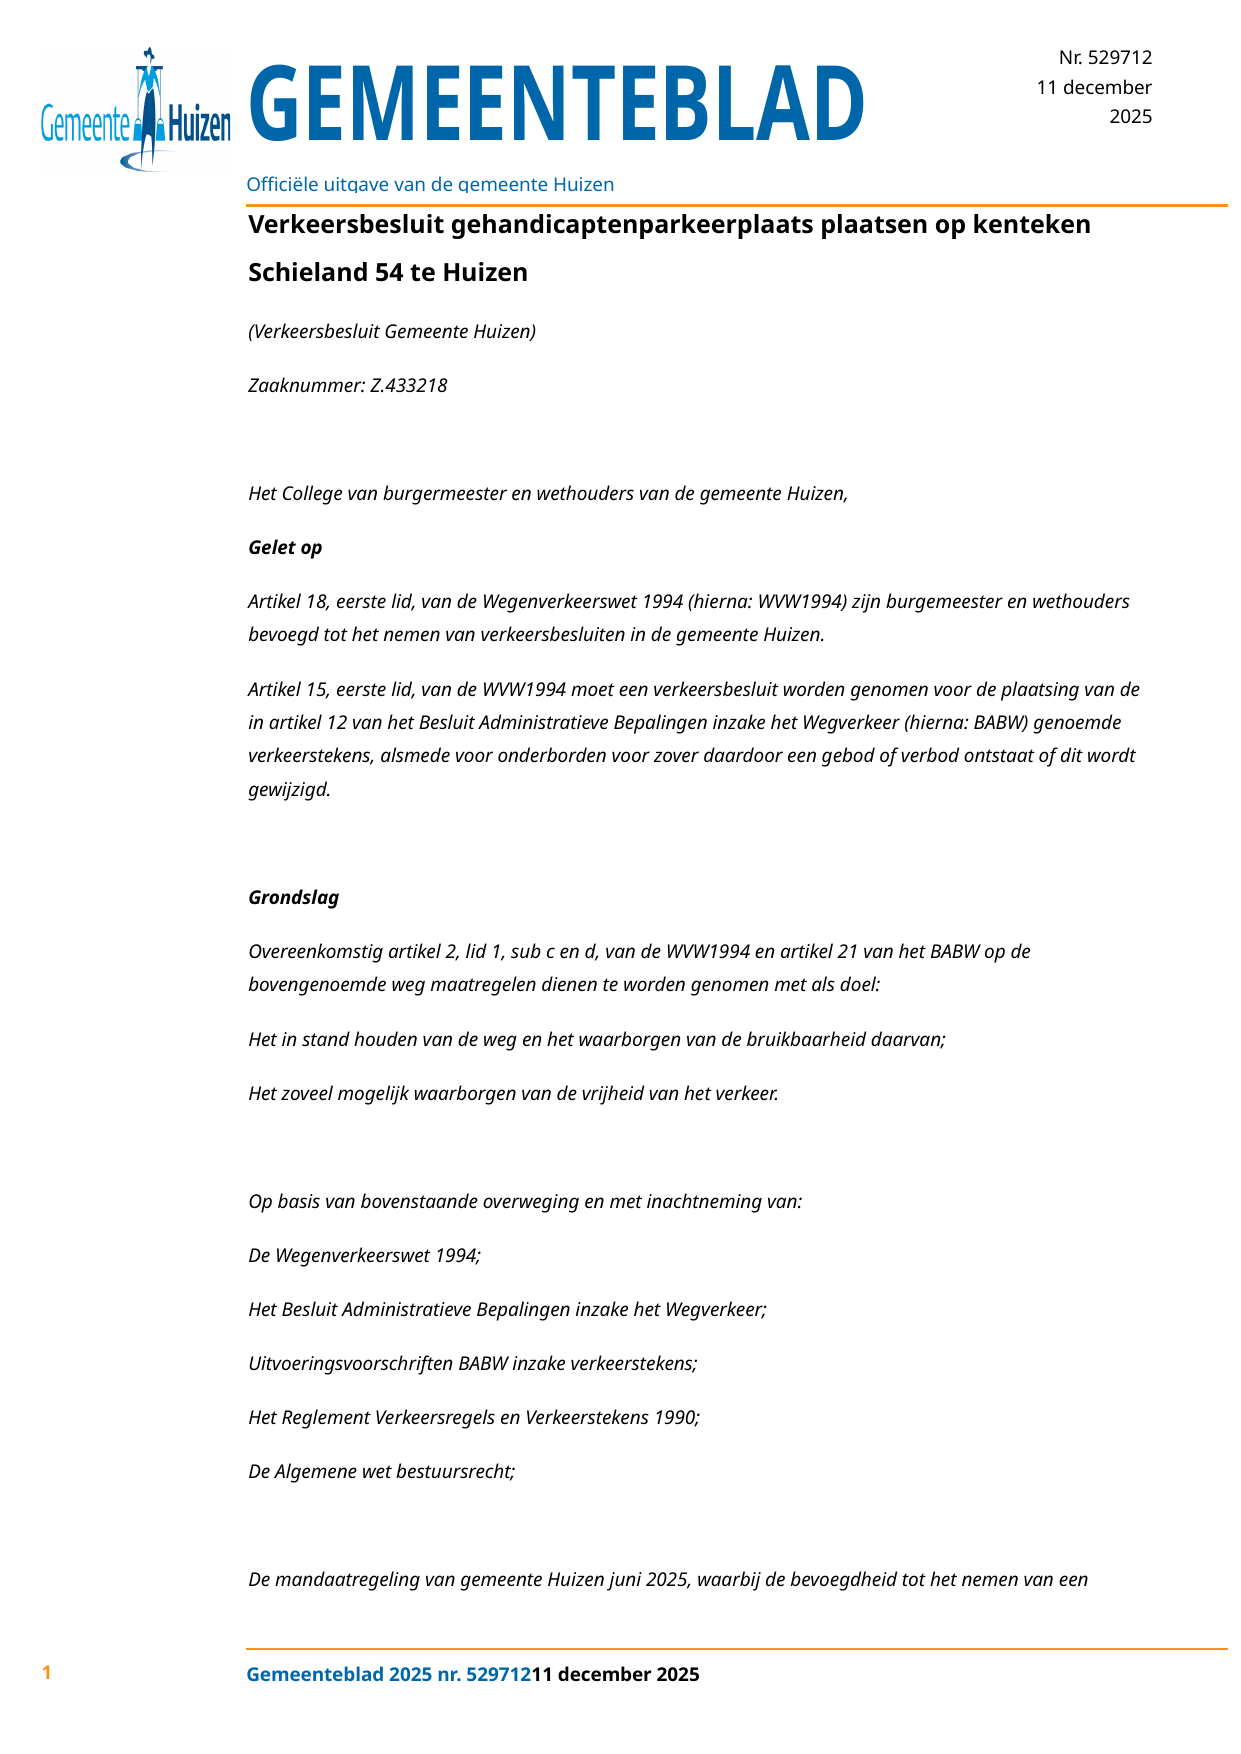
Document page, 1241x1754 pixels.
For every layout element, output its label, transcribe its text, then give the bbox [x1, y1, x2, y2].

text Het in stand houden van de weg en het waarborgen van de bruikbaarheid daarvan; [248, 1026, 1152, 1051]
text De Wegenverkeerswet 1994; [248, 1242, 1152, 1268]
text De Algemene wet bestuursrecht; [248, 1458, 1152, 1484]
text Gelet op [248, 534, 1152, 560]
text Op basis van bovenstaande overweging en met inachtneming van: [248, 1188, 1152, 1214]
text De mandaatregeling van gemeente Huizen juni 2025, waarbij de bevoegdheid tot het nemen van een [248, 1566, 1152, 1592]
text Zaaknummer: Z.433218 [248, 372, 1152, 398]
text Artikel 18, eerste lid, van de Wegenverkeerswet 1994 (hierna: WVW1994) zijn burgemeester en wethouders bevoegd tot het nemen van verkeersbesluiten in de gemeente Huizen. [248, 588, 1152, 647]
picture [41, 47, 231, 172]
text Het zoveel mogelijk waarborgen van de vrijheid van het verkeer. [248, 1080, 1152, 1106]
text Overeenkomstig artikel 2, lid 1, sub c en d, van de WVW1994 en artikel 21 van het BABW op de bovengenoemde weg maatregelen dienen te worden genomen met als doel: [248, 938, 1152, 997]
text Het College van burgermeester en wethouders van de gemeente Huizen, [248, 480, 1152, 506]
text Het Besluit Administratieve Bepalingen inzake het Wegverkeer; [248, 1296, 1152, 1322]
text Grondslag [248, 884, 1152, 910]
text Verkeersbesluit gehandicaptenparkeerplaats plaatsen op kenteken Schieland 54 te Huizen [248, 207, 1152, 288]
text (Verkeersbesluit Gemeente Huizen) [248, 318, 1152, 344]
text Het Reglement Verkeersregels en Verkeerstekens 1990; [248, 1404, 1152, 1430]
text Artikel 15, eerste lid, van de WVW1994 moet een verkeersbesluit worden genomen voor de plaatsing van de in artikel 12 van het Besluit Administratieve Bepalingen inzake het Wegverkeer (hierna: BABW) genoemde verkeerstekens, alsmede voor onderborden voor zover daardoor een gebod of verbod ontstaat of dit wordt gewijzigd. [248, 676, 1152, 802]
text Uitvoeringsvoorschriften BABW inzake verkeerstekens; [248, 1350, 1152, 1376]
